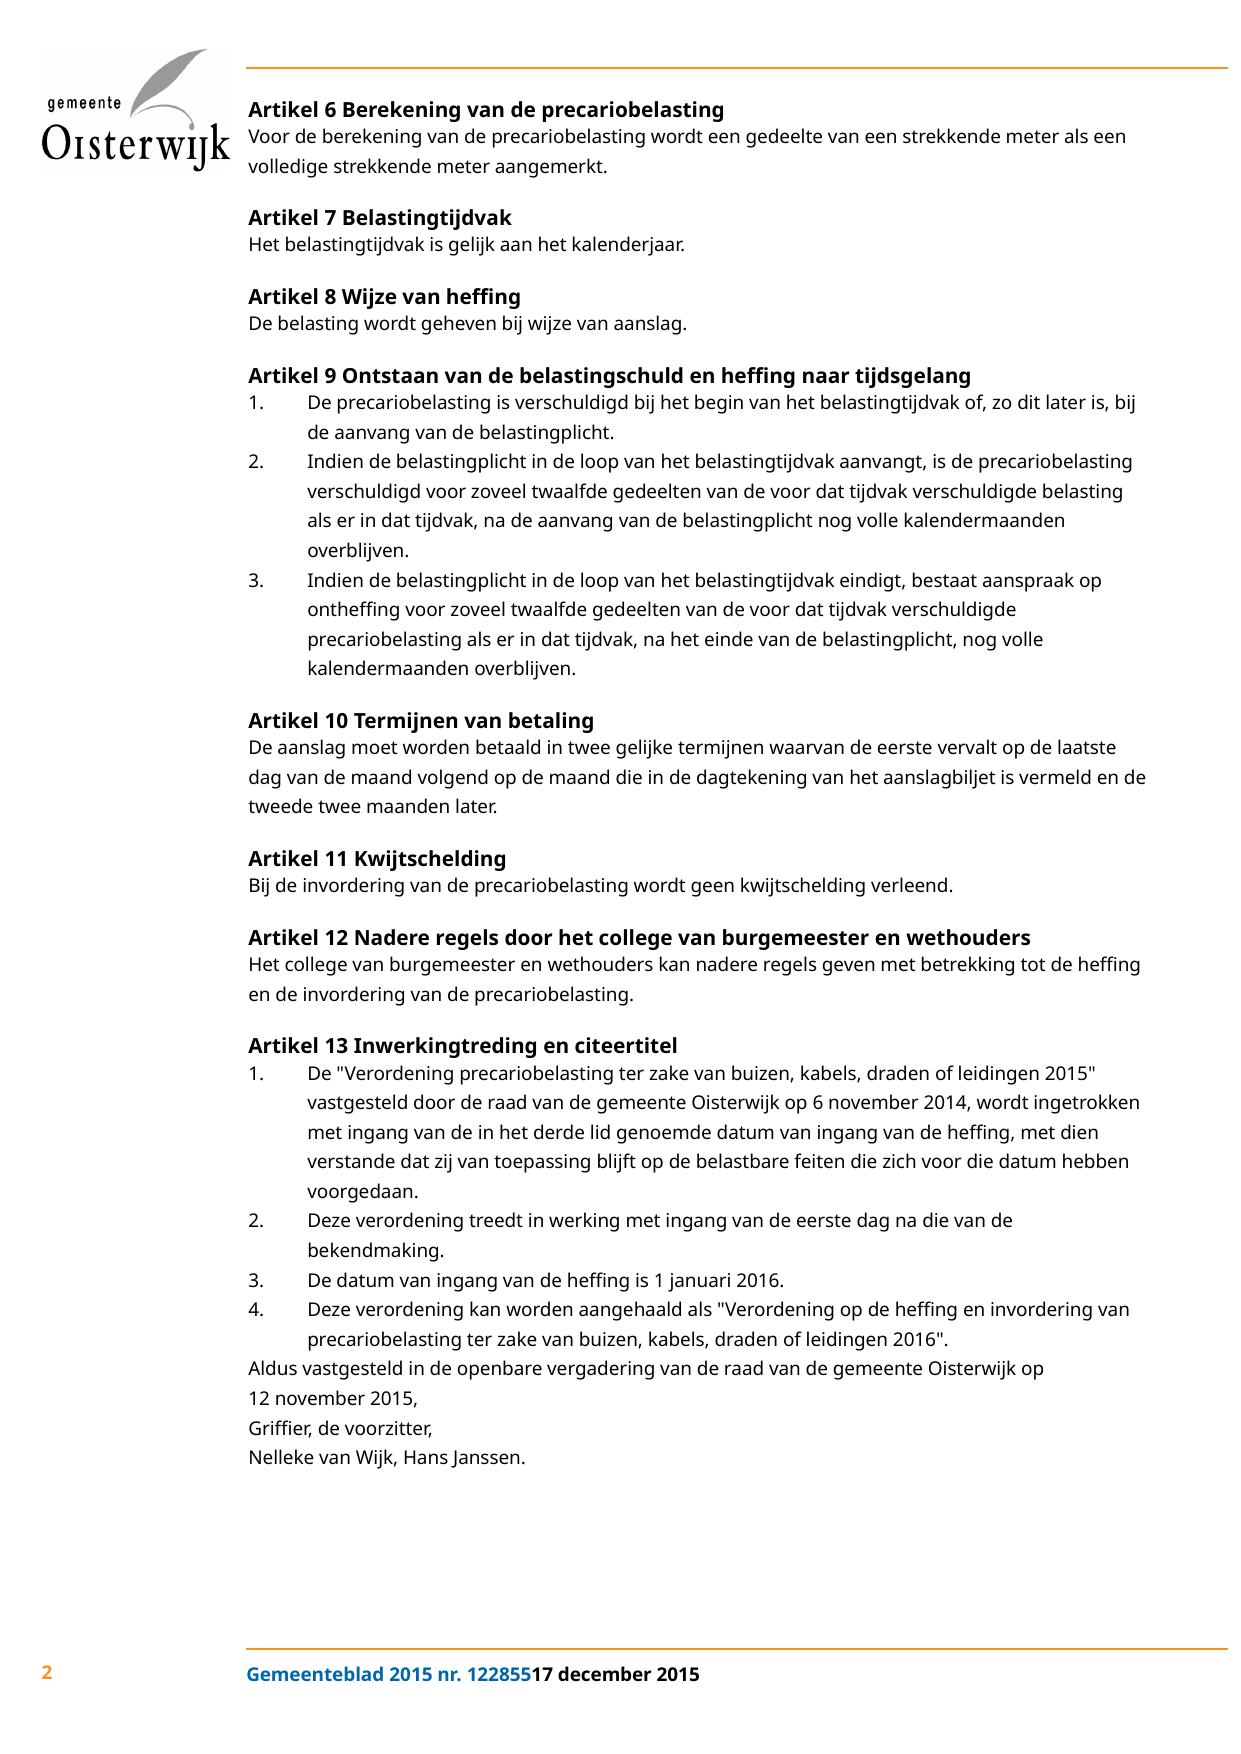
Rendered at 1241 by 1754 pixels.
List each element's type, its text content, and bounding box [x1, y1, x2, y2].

text Artikel 7 Belastingtijdvak [248, 203, 1152, 232]
list Indien de belastingplicht in de loop van het belastingtijdvak aanvangt, is de precariobelasting verschuldigd voor zoveel twaalfde gedeelten van de voor dat tijdvak verschuldigde belasting als er in dat tijdvak, na de aanvang van de belastingplicht nog volle kalendermaanden overblijven. [248, 448, 1152, 563]
list Indien de belastingplicht in de loop van het belastingtijdvak eindigt, bestaat aanspraak op ontheffing voor zoveel twaalfde gedeelten van de voor dat tijdvak verschuldigde precariobelasting als er in dat tijdvak, na het einde van de belastingplicht, nog volle kalendermaanden overblijven. [248, 567, 1152, 681]
text Artikel 8 Wijze van heffing [248, 282, 1152, 311]
list De datum van ingang van de heffing is 1 januari 2016. [248, 1267, 1152, 1293]
text De belasting wordt geheven bij wijze van aanslag. [248, 311, 1152, 336]
text Artikel 11 Kwijtschelding [248, 844, 1152, 872]
text Artikel 9 Ontstaan van de belastingschuld en heffing naar tijdsgelang [248, 361, 1152, 389]
picture [41, 47, 231, 172]
text 12 november 2015, [248, 1385, 1152, 1411]
text Artikel 6 Berekening van de precariobelasting [248, 95, 1152, 123]
list Deze verordening treedt in werking met ingang van de eerste dag na die van de bekendmaking. [248, 1208, 1152, 1263]
text Griffier, de voorzitter, [248, 1415, 1152, 1441]
text Artikel 12 Nadere regels door het college van burgemeester en wethouders [248, 923, 1152, 951]
text Voor de berekening van de precariobelasting wordt een gedeelte van een strekkende meter als een volledige strekkende meter aangemerkt. [248, 123, 1152, 178]
text Nelleke van Wijk, Hans Janssen. [248, 1444, 1152, 1470]
list De "Verordening precariobelasting ter zake van buizen, kabels, draden of leidingen 2015" vastgesteld door de raad van de gemeente Oisterwijk op 6 november 2014, wordt ingetrokken met ingang van de in het derde lid genoemde datum van ingang van de heffing, met dien verstande dat zij van toepassing blijft op de belastbare feiten die zich voor die datum hebben voorgedaan. [248, 1060, 1152, 1204]
text Artikel 13 Inwerkingtreding en citeertitel [248, 1031, 1152, 1060]
text Het belastingtijdvak is gelijk aan het kalenderjaar. [248, 232, 1152, 257]
text Bij de invordering van de precariobelasting wordt geen kwijtschelding verleend. [248, 872, 1152, 898]
text Artikel 10 Termijnen van betaling [248, 706, 1152, 734]
text De aanslag moet worden betaald in twee gelijke termijnen waarvan de eerste vervalt op de laatste dag van de maand volgend op de maand die in de dagtekening van het aanslagbiljet is vermeld en de tweede twee maanden later. [248, 734, 1152, 819]
list Deze verordening kan worden aangehaald als "Verordening op de heffing en invordering van precariobelasting ter zake van buizen, kabels, draden of leidingen 2016". [248, 1296, 1152, 1352]
list De precariobelasting is verschuldigd bij het begin van het belastingtijdvak of, zo dit later is, bij de aanvang van de belastingplicht. [248, 389, 1152, 445]
text Het college van burgemeester en wethouders kan nadere regels geven met betrekking tot de heffing en de invordering van de precariobelasting. [248, 951, 1152, 1007]
text Aldus vastgesteld in de openbare vergadering van de raad van de gemeente Oisterwijk op [248, 1356, 1152, 1381]
